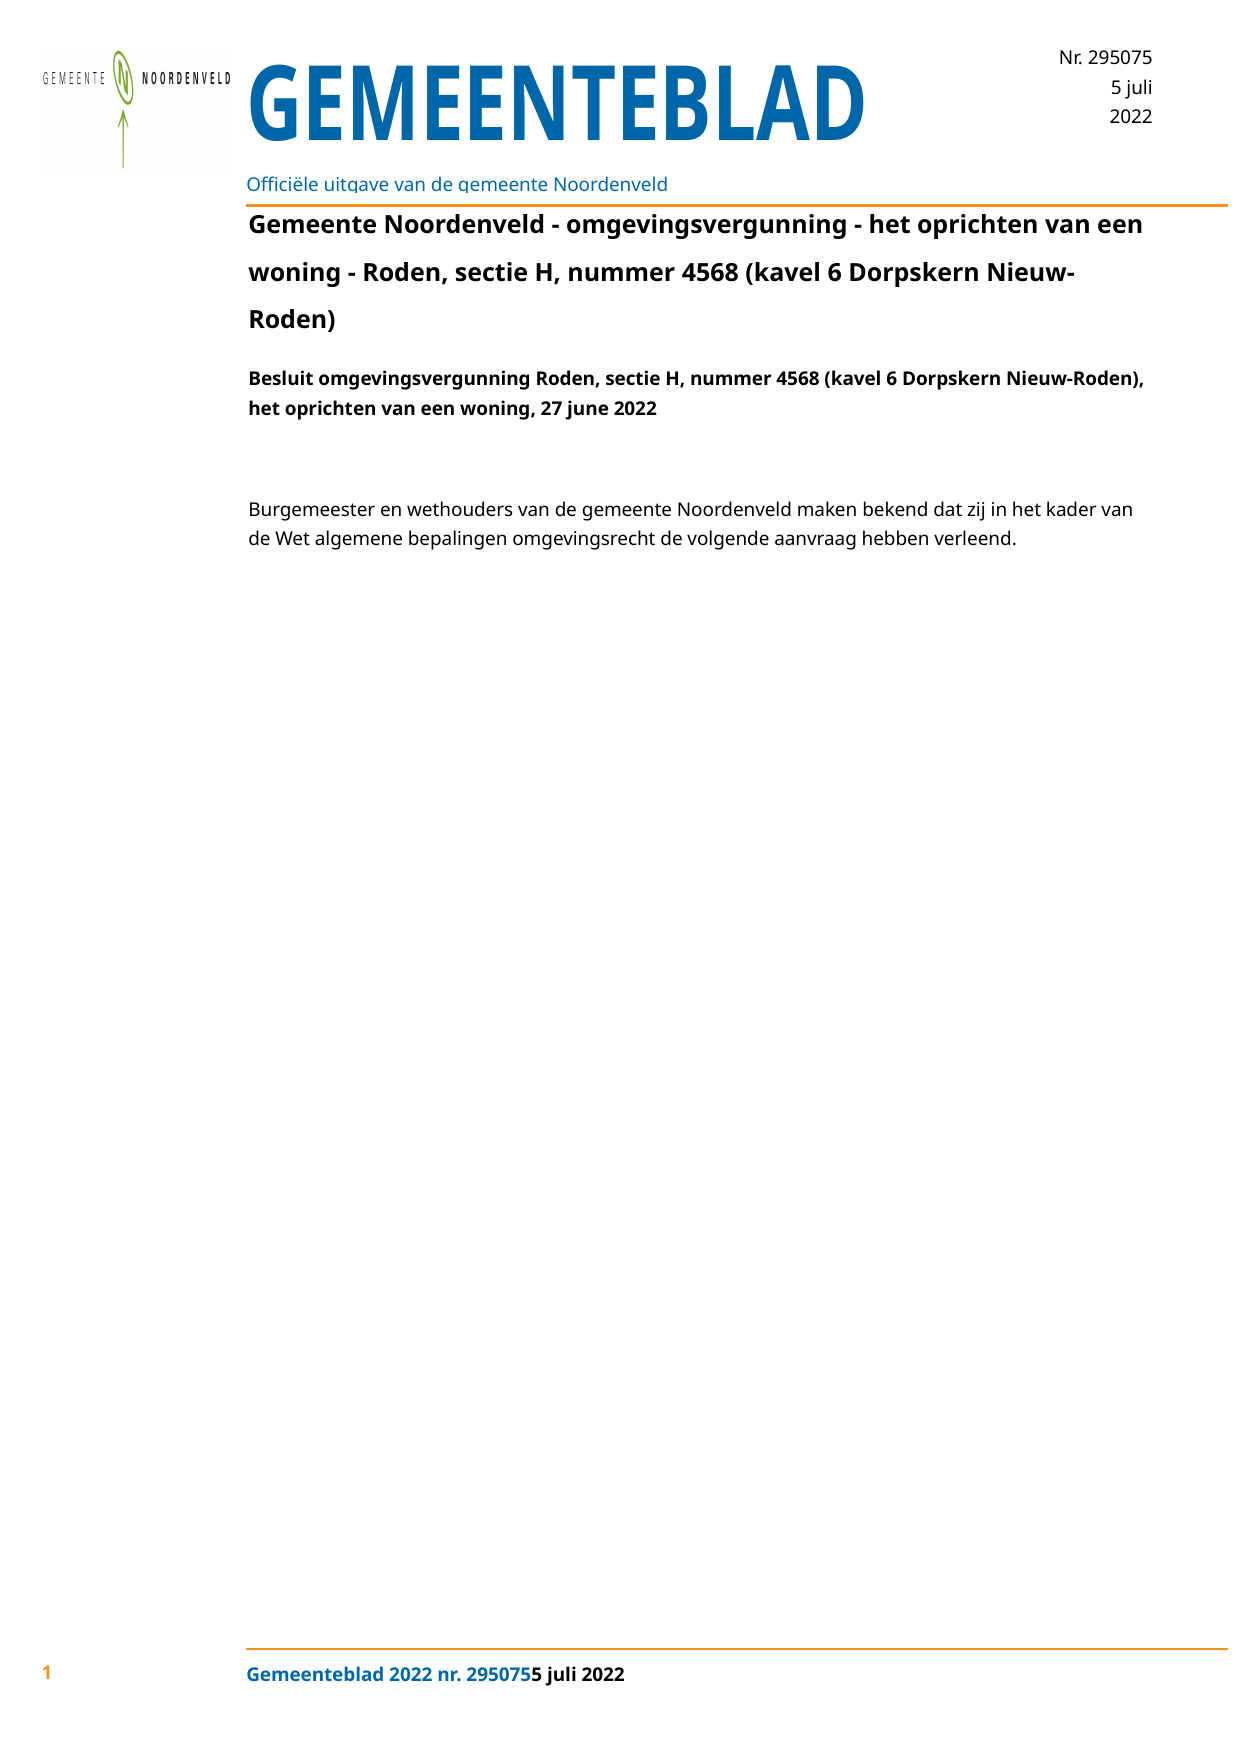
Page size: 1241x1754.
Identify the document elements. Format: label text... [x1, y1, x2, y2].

text Gemeente Noordenveld - omgevingsvergunning - het oprichten van een woning - Roden, sectie H, nummer 4568 (kavel 6 Dorpskern Nieuw-Roden) [248, 207, 1152, 336]
text Burgemeester en wethouders van de gemeente Noordenveld maken bekend dat zij in het kader van de Wet algemene bepalingen omgevingsrecht de volgende aanvraag hebben verleend. [248, 496, 1152, 551]
text Besluit omgevingsvergunning Roden, sectie H, nummer 4568 (kavel 6 Dorpskern Nieuw-Roden), het oprichten van een woning, 27 june 2022 [248, 366, 1152, 421]
picture [41, 47, 231, 172]
